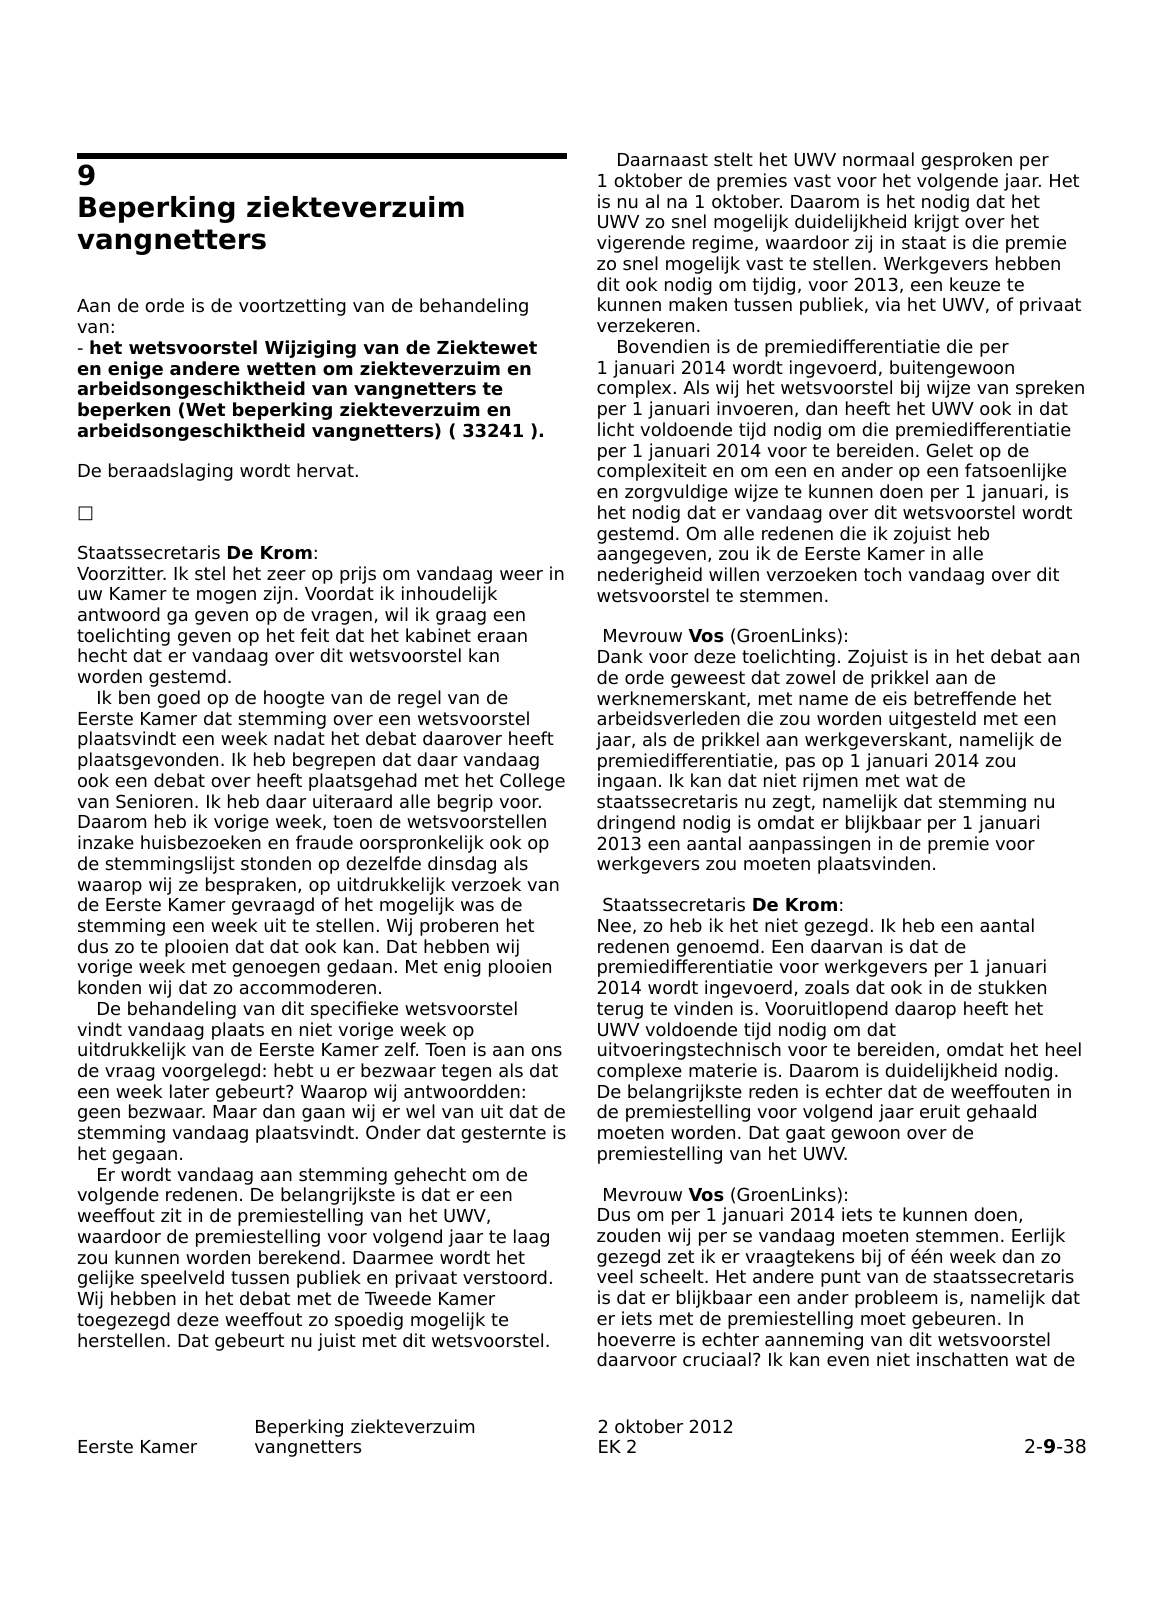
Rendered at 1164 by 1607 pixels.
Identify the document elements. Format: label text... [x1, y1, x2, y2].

text Dus om per 1 januari 2014 iets te kunnen doen, zouden wij per se vandaag moeten stemmen. Eerlijk gezegd zet ik er vraagtekens bij of één week dan zo veel scheelt. Het andere punt van de staatssecretaris is dat er blijkbaar een ander probleem is, namelijk dat er iets met de premiestelling moet gebeuren. In hoeverre is echter aanneming van dit wetsvoorstel daarvoor cruciaal? Ik kan even niet inschatten wat de [596, 1205, 1087, 1371]
text Dank voor deze toelichting. Zojuist is in het debat aan de orde geweest dat zowel de prikkel aan de werknemerskant, met name de eis betreffende het arbeidsverleden die zou worden uitgesteld met een jaar, als de prikkel aan werkgeverskant, namelijk de premiedifferentiatie, pas op 1 januari 2014 zou ingaan. Ik kan dat niet rijmen met wat de staatssecretaris nu zegt, namelijk dat stemming nu dringend nodig is omdat er blijkbaar per 1 januari 2013 een aantal aanpassingen in de premie voor werkgevers zou moeten plaatsvinden. [596, 647, 1087, 875]
text Mevrouw Vos (GroenLinks): [596, 626, 1087, 647]
text Staatssecretaris De Krom: [596, 895, 1087, 916]
text Er wordt vandaag aan stemming gehecht om de volgende redenen. De belangrijkste is dat er een weeffout zit in de premiestelling van het UWV, waardoor de premiestelling voor volgend jaar te laag zou kunnen worden berekend. Daarmee wordt het gelijke speelveld tussen publiek en privaat verstoord. Wij hebben in het debat met de Tweede Kamer toegezegd deze weeffout zo spoedig mogelijk te herstellen. Dat gebeurt nu juist met dit wetsvoorstel. [77, 1164, 567, 1351]
text Staatssecretaris De Krom: [77, 543, 567, 563]
text Daarnaast stelt het UWV normaal gesproken per 1 oktober de premies vast voor het volgende jaar. Het is nu al na 1 oktober. Daarom is het nodig dat het UWV zo snel mogelijk duidelijkheid krijgt over het vigerende regime, waardoor zij in staat is die premie zo snel mogelijk vast te stellen. Werkgevers hebben dit ook nodig om tijdig, voor 2013, een keuze te kunnen maken tussen publiek, via het UWV, of privaat verzekeren. [596, 150, 1087, 337]
text Ik ben goed op de hoogte van de regel van de Eerste Kamer dat stemming over een wetsvoorstel plaatsvindt een week nadat het debat daarover heeft plaatsgevonden. Ik heb begrepen dat daar vandaag ook een debat over heeft plaatsgehad met het College van Senioren. Ik heb daar uiteraard alle begrip voor. Daarom heb ik vorige week, toen de wetsvoorstellen inzake huisbezoeken en fraude oorspronkelijk ook op de stemmingslijst stonden op dezelfde dinsdag als waarop wij ze bespraken, op uitdrukkelijk verzoek van de Eerste Kamer gevraagd of het mogelijk was de stemming een week uit te stellen. Wij proberen het dus zo te plooien dat dat ook kan. Dat hebben wij vorige week met genoegen gedaan. Met enig plooien konden wij dat zo accommoderen. [77, 688, 567, 999]
text - het wetsvoorstel Wijziging van de Ziektewet en enige andere wetten om ziekteverzuim en arbeidsongeschiktheid van vangnetters te beperken (Wet beperking ziekteverzuim en arbeidsongeschiktheid vangnetters) ( 33241 ). [77, 338, 567, 441]
text De behandeling van dit specifieke wetsvoorstel vindt vandaag plaats en niet vorige week op uitdrukkelijk van de Eerste Kamer zelf. Toen is aan ons de vraag voorgelegd: hebt u er bezwaar tegen als dat een week later gebeurt? Waarop wij antwoordden: geen bezwaar. Maar dan gaan wij er wel van uit dat de stemming vandaag plaatsvindt. Onder dat gesternte is het gegaan. [77, 999, 567, 1164]
text Voorzitter. Ik stel het zeer op prijs om vandaag weer in uw Kamer te mogen zijn. Voordat ik inhoudelijk antwoord ga geven op de vragen, wil ik graag een toelichting geven op het feit dat het kabinet eraan hecht dat er vandaag over dit wetsvoorstel kan worden gestemd. [77, 563, 567, 688]
text De beraadslaging wordt hervat. [77, 461, 567, 482]
text Mevrouw Vos (GroenLinks): [596, 1184, 1087, 1205]
title 9 Beperking ziekteverzuim vangnetters [77, 159, 567, 256]
text □ [77, 502, 567, 523]
text Aan de orde is de voortzetting van de behandeling van: [77, 296, 567, 338]
text Nee, zo heb ik het niet gezegd. Ik heb een aantal redenen genoemd. Een daarvan is dat de premiedifferentiatie voor werkgevers per 1 januari 2014 wordt ingevoerd, zoals dat ook in de stukken terug te vinden is. Vooruitlopend daarop heeft het UWV voldoende tijd nodig om dat uitvoeringstechnisch voor te bereiden, omdat het heel complexe materie is. Daarom is duidelijkheid nodig. De belangrijkste reden is echter dat de weeffouten in de premiestelling voor volgend jaar eruit gehaald moeten worden. Dat gaat gewoon over de premiestelling van het UWV. [596, 916, 1087, 1164]
text Bovendien is de premiedifferentiatie die per 1 januari 2014 wordt ingevoerd, buitengewoon complex. Als wij het wetsvoorstel bij wijze van spreken per 1 januari invoeren, dan heeft het UWV ook in dat licht voldoende tijd nodig om die premiedifferentiatie per 1 januari 2014 voor te bereiden. Gelet op de complexiteit en om een en ander op een fatsoenlijke en zorgvuldige wijze te kunnen doen per 1 januari, is het nodig dat er vandaag over dit wetsvoorstel wordt gestemd. Om alle redenen die ik zojuist heb aangegeven, zou ik de Eerste Kamer in alle nederigheid willen verzoeken toch vandaag over dit wetsvoorstel te stemmen. [596, 337, 1087, 606]
